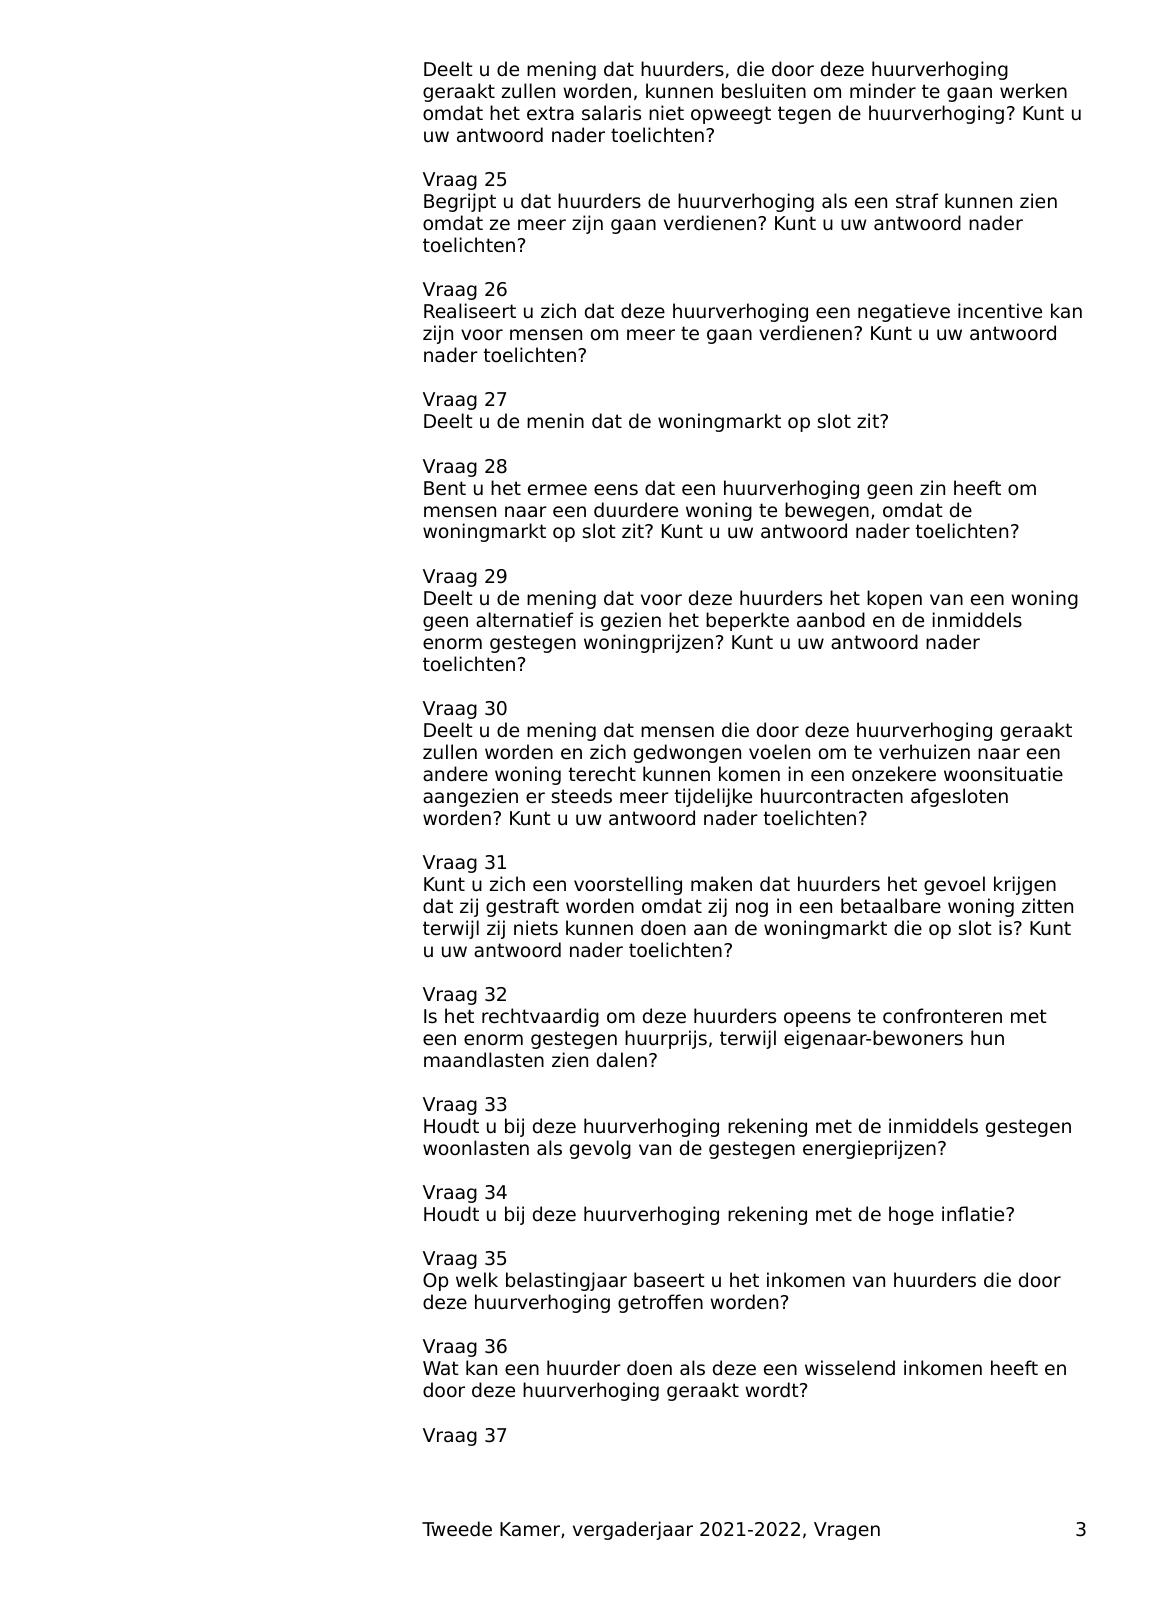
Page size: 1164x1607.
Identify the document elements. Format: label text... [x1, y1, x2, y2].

text Op welk belastingjaar baseert u het inkomen van huurders die door deze huurverhoging getroffen worden? [422, 1270, 1087, 1314]
text Deelt u de mening dat voor deze huurders het kopen van een woning geen alternatief is gezien het beperkte aanbod en de inmiddels enorm gestegen woningprijzen? Kunt u uw antwoord nader toelichten? [422, 588, 1087, 676]
text Houdt u bij deze huurverhoging rekening met de inmiddels gestegen woonlasten als gevolg van de gestegen energieprijzen? [422, 1116, 1087, 1160]
text Vraag 34 [422, 1182, 1087, 1204]
text Vraag 33 [422, 1094, 1087, 1116]
text Vraag 29 [422, 566, 1087, 588]
text Kunt u zich een voorstelling maken dat huurders het gevoel krijgen dat zij gestraft worden omdat zij nog in een betaalbare woning zitten terwijl zij niets kunnen doen aan de woningmarkt die op slot is? Kunt u uw antwoord nader toelichten? [422, 874, 1087, 962]
text Vraag 36 [422, 1336, 1087, 1358]
text Wat kan een huurder doen als deze een wisselend inkomen heeft en door deze huurverhoging geraakt wordt? [422, 1358, 1087, 1402]
text Vraag 32 [422, 984, 1087, 1006]
text Vraag 37 [422, 1424, 1087, 1446]
text Vraag 30 [422, 698, 1087, 720]
text Deelt u de mening dat huurders, die door deze huurverhoging geraakt zullen worden, kunnen besluiten om minder te gaan werken omdat het extra salaris niet opweegt tegen de huurverhoging? Kunt u uw antwoord nader toelichten? [422, 59, 1087, 147]
text Deelt u de mening dat mensen die door deze huurverhoging geraakt zullen worden en zich gedwongen voelen om te verhuizen naar een andere woning terecht kunnen komen in een onzekere woonsituatie aangezien er steeds meer tijdelijke huurcontracten afgesloten worden? Kunt u uw antwoord nader toelichten? [422, 720, 1087, 829]
text Vraag 25 [422, 169, 1087, 191]
text Houdt u bij deze huurverhoging rekening met de hoge inflatie? [422, 1204, 1087, 1226]
text Bent u het ermee eens dat een huurverhoging geen zin heeft om mensen naar een duurdere woning te bewegen, omdat de woningmarkt op slot zit? Kunt u uw antwoord nader toelichten? [422, 477, 1087, 543]
text Vraag 26 [422, 279, 1087, 301]
text Vraag 27 [422, 389, 1087, 411]
text Vraag 31 [422, 852, 1087, 874]
text Vraag 28 [422, 456, 1087, 477]
text Begrijpt u dat huurders de huurverhoging als een straf kunnen zien omdat ze meer zijn gaan verdienen? Kunt u uw antwoord nader toelichten? [422, 191, 1087, 257]
text Is het rechtvaardig om deze huurders opeens te confronteren met een enorm gestegen huurprijs, terwijl eigenaar-bewoners hun maandlasten zien dalen? [422, 1006, 1087, 1072]
text Deelt u de menin dat de woningmarkt op slot zit? [422, 411, 1087, 433]
text Realiseert u zich dat deze huurverhoging een negatieve incentive kan zijn voor mensen om meer te gaan verdienen? Kunt u uw antwoord nader toelichten? [422, 301, 1087, 367]
text Vraag 35 [422, 1248, 1087, 1270]
